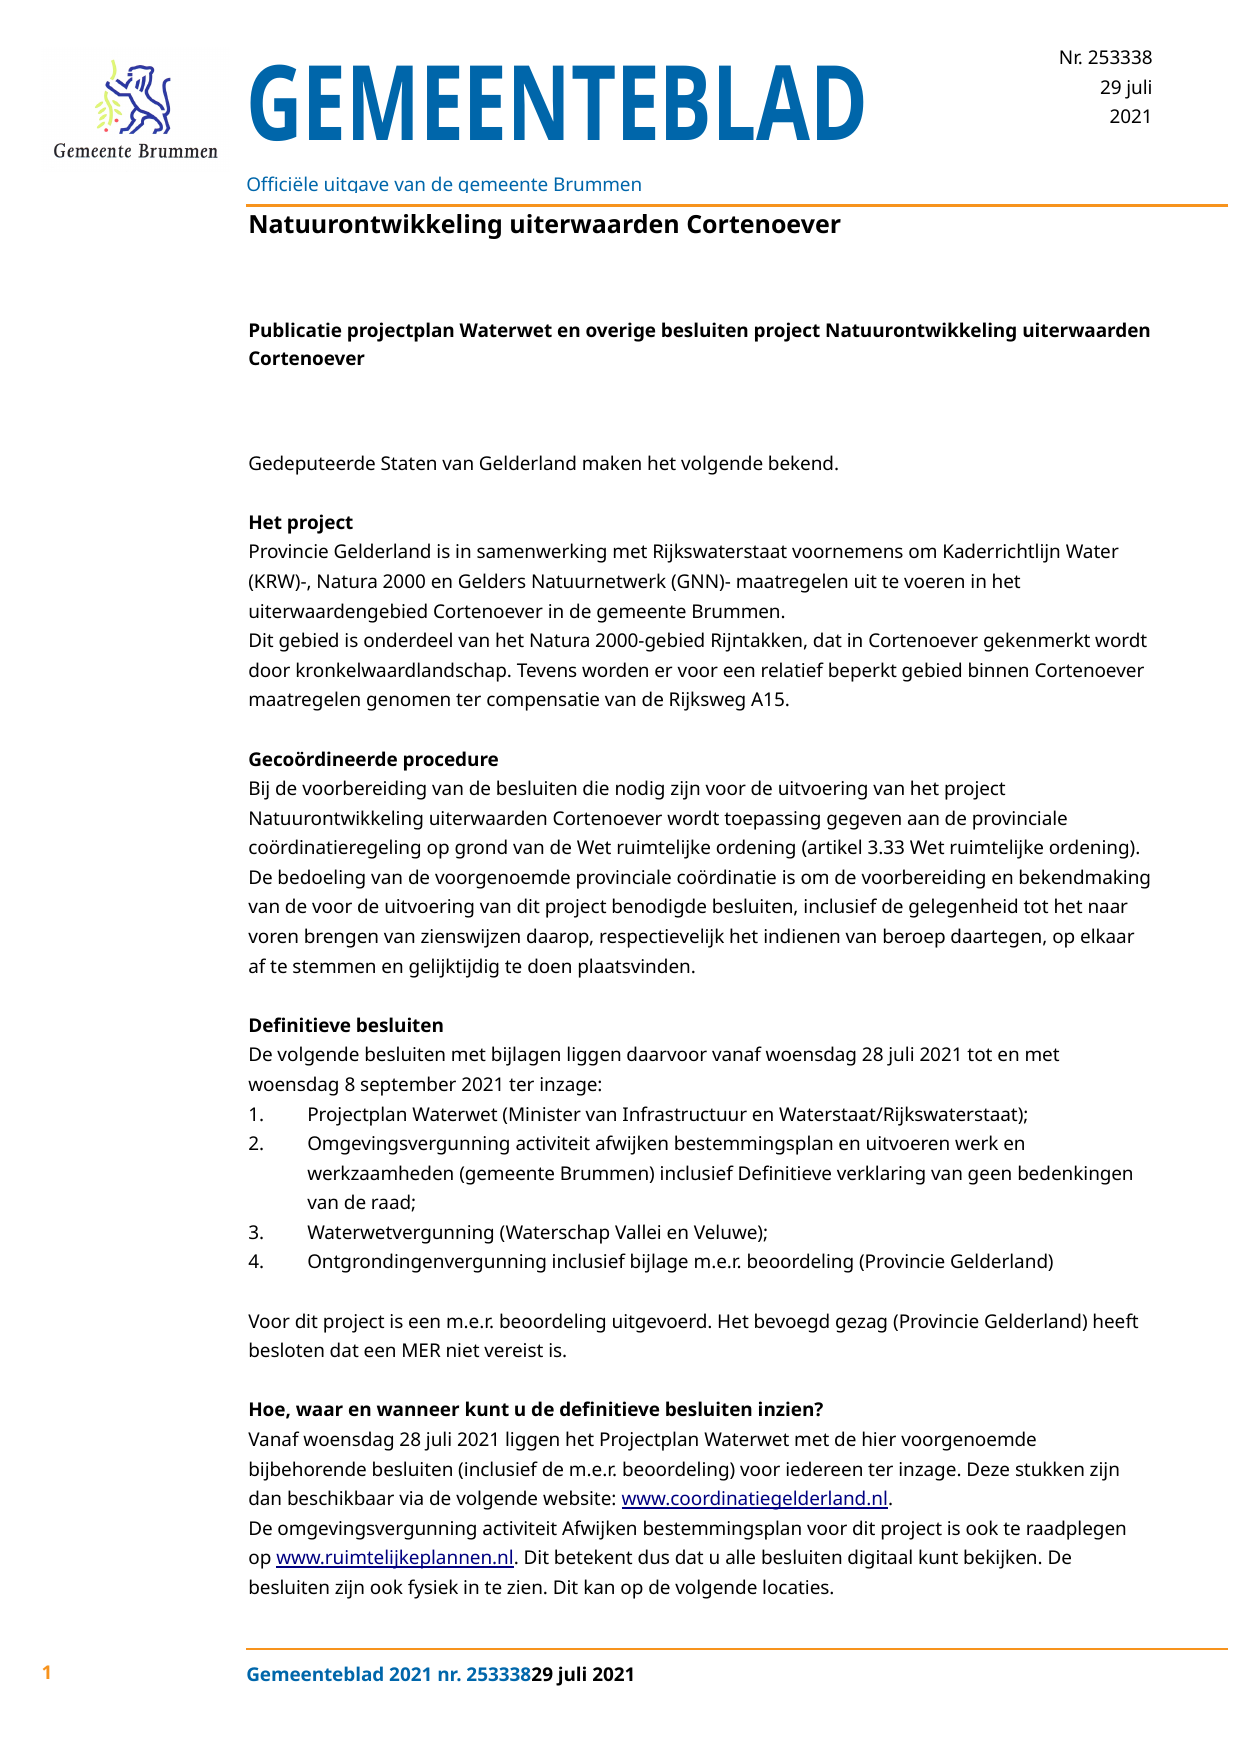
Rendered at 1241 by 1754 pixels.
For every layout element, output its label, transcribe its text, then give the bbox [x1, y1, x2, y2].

text Hoe, waar en wanneer kunt u de definitieve besluiten inzien? [248, 1397, 1152, 1422]
text Provincie Gelderland is in samenwerking met Rijkswaterstaat voornemens om Kaderrichtlijn Water (KRW)-, Natura 2000 en Gelders Natuurnetwerk (GNN)- maatregelen uit te voeren in het uiterwaardengebied Cortenoever in de gemeente Brummen. [248, 539, 1152, 623]
text De volgende besluiten met bijlagen liggen daarvoor vanaf woensdag 28 juli 2021 tot en met woensdag 8 september 2021 ter inzage: [248, 1042, 1152, 1097]
text Vanaf woensdag 28 juli 2021 liggen het Projectplan Waterwet met de hier voorgenoemde bijbehorende besluiten (inclusief de m.e.r. beoordeling) voor iedereen ter inzage. Deze stukken zijn dan beschikbaar via de volgende website: www.coordinatiegelderland.nl. [248, 1426, 1152, 1511]
text Natuurontwikkeling uiterwaarden Cortenoever [248, 207, 1152, 241]
text Bij de voorbereiding van de besluiten die nodig zijn voor de uitvoering van het project Natuurontwikkeling uiterwaarden Cortenoever wordt toepassing gegeven aan de provinciale coördinatieregeling op grond van de Wet ruimtelijke ordening (artikel 3.33 Wet ruimtelijke ordening). De bedoeling van de voorgenoemde provinciale coördinatie is om de voorbereiding en bekendmaking van de voor de uitvoering van dit project benodigde besluiten, inclusief de gelegenheid tot het naar voren brengen van zienswijzen daarop, respectievelijk het indienen van beroep daartegen, op elkaar af te stemmen en gelijktijdig te doen plaatsvinden. [248, 775, 1152, 978]
list Waterwetvergunning (Waterschap Vallei en Veluwe); [248, 1219, 1152, 1245]
picture [41, 47, 231, 172]
text Het project [248, 509, 1152, 535]
text Definitieve besluiten [248, 1012, 1152, 1038]
text Voor dit project is een m.e.r. beoordeling uitgevoerd. Het bevoegd gezag (Provincie Gelderland) heeft besloten dat een MER niet vereist is. [248, 1308, 1152, 1363]
text Gedeputeerde Staten van Gelderland maken het volgende bekend. [248, 450, 1152, 476]
list Omgevingsvergunning activiteit afwijken bestemmingsplan en uitvoeren werk en werkzaamheden (gemeente Brummen) inclusief Definitieve verklaring van geen bedenkingen van de raad; [248, 1130, 1152, 1215]
text De omgevingsvergunning activiteit Afwijken bestemmingsplan voor dit project is ook te raadplegen op www.ruimtelijkeplannen.nl. Dit betekent dus dat u alle besluiten digitaal kunt bekijken. De besluiten zijn ook fysiek in te zien. Dit kan op de volgende locaties. [248, 1515, 1152, 1600]
text Dit gebied is onderdeel van het Natura 2000-gebied Rijntakken, dat in Cortenoever gekenmerkt wordt door kronkelwaardlandschap. Tevens worden er voor een relatief beperkt gebied binnen Cortenoever maatregelen genomen ter compensatie van de Rijksweg A15. [248, 627, 1152, 712]
text Gecoördineerde procedure [248, 746, 1152, 771]
list Ontgrondingenvergunning inclusief bijlage m.e.r. beoordeling (Provincie Gelderland) [248, 1249, 1152, 1274]
text Publicatie projectplan Waterwet en overige besluiten project Natuurontwikkeling uiterwaarden Cortenoever [248, 317, 1152, 371]
list Projectplan Waterwet (Minister van Infrastructuur en Waterstaat/Rijkswaterstaat); [248, 1101, 1152, 1126]
